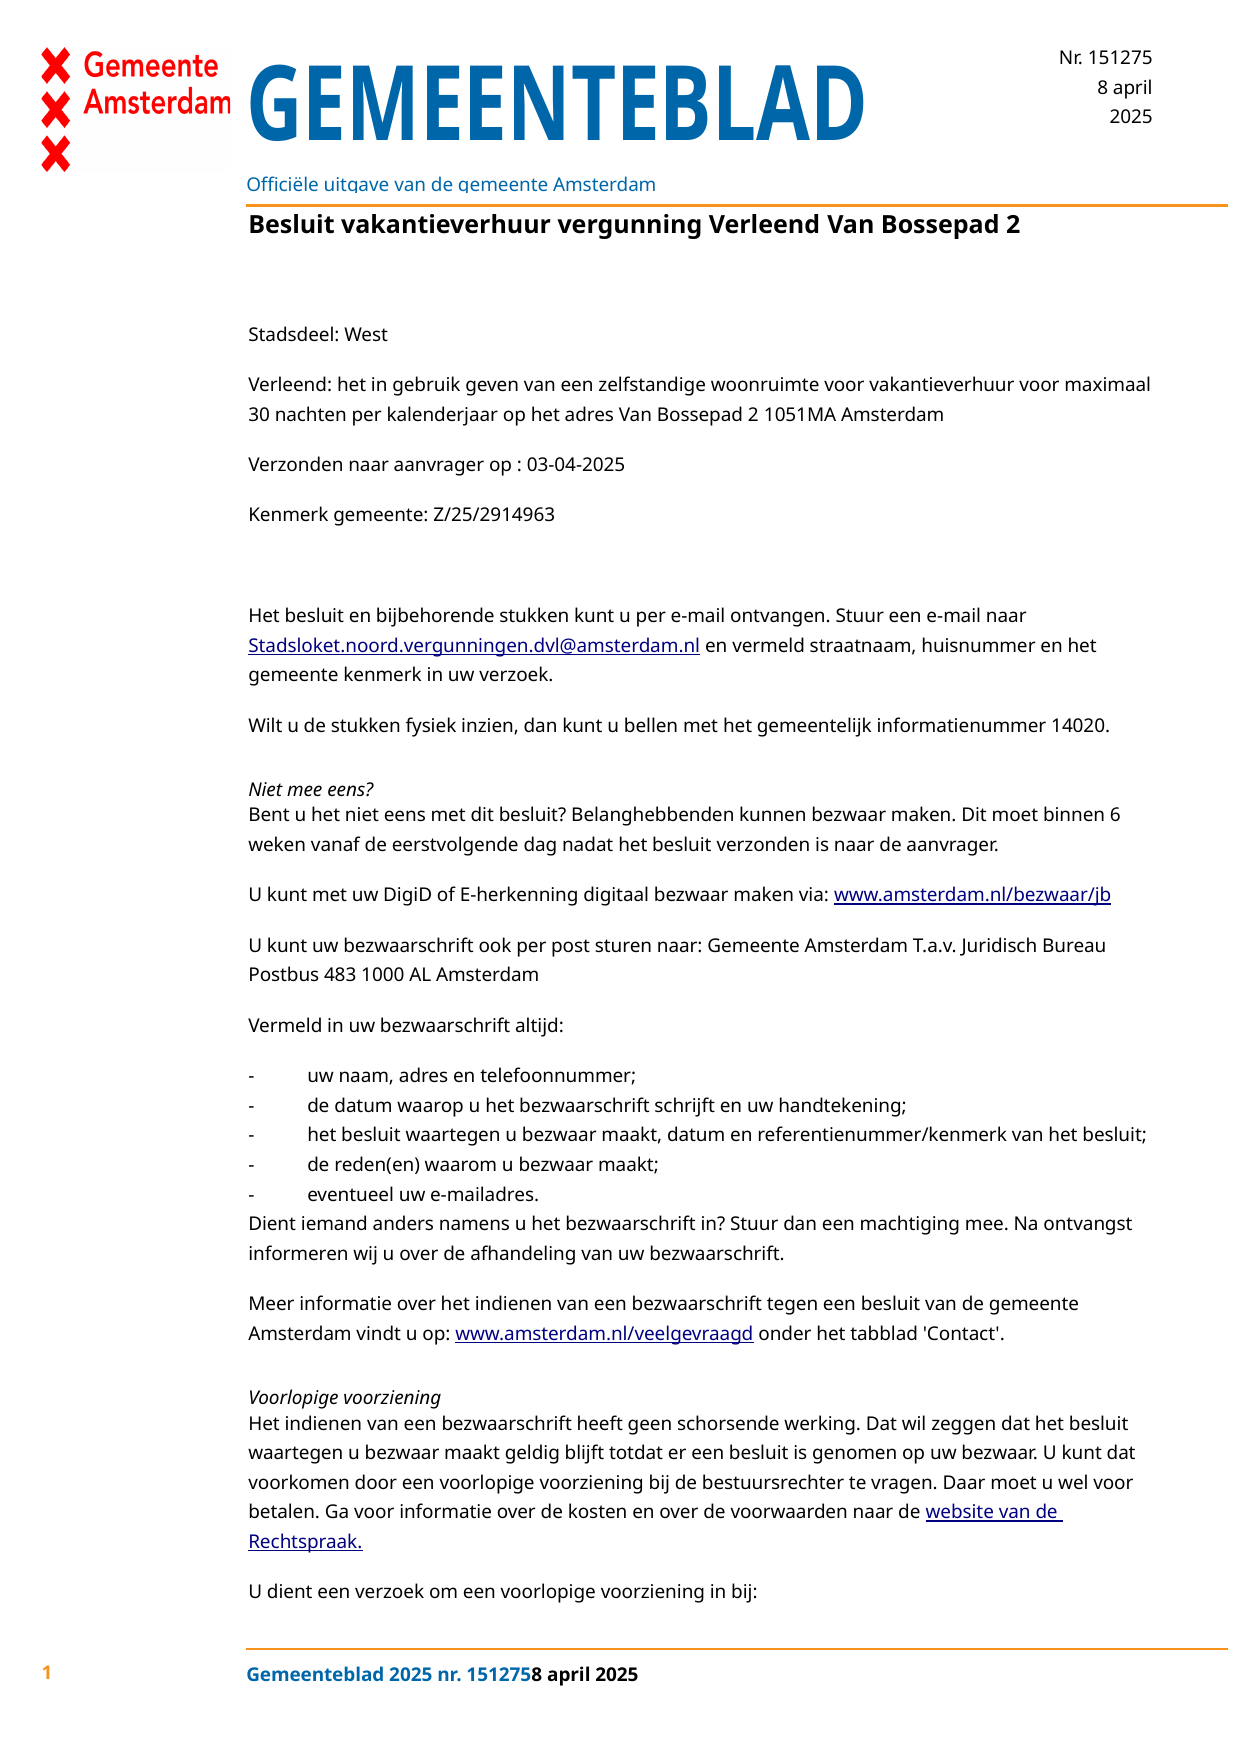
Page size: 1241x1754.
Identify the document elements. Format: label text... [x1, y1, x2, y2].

text Dient iemand anders namens u het bezwaarschrift in? Stuur dan een machtiging mee. Na ontvangst informeren wij u over de afhandeling van uw bezwaarschrift. [248, 1210, 1152, 1266]
text Besluit vakantieverhuur vergunning Verleend Van Bossepad 2 [248, 207, 1152, 241]
text Bent u het niet eens met dit besluit? Belanghebbenden kunnen bezwaar maken. Dit moet binnen 6 weken vanaf de eerstvolgende dag nadat het besluit verzonden is naar de aanvrager. [248, 802, 1152, 857]
text Het indienen van een bezwaarschrift heeft geen schorsende werking. Dat wil zeggen dat het besluit waartegen u bezwaar maakt geldig blijft totdat er een besluit is genomen op uw bezwaar. U kunt dat voorkomen door een voorlopige voorziening bij de bestuursrechter te vragen. Daar moet u wel voor betalen. Ga voor informatie over de kosten en over de voorwaarden naar de website van de Rechtspraak. [248, 1410, 1152, 1554]
text Meer informatie over het indienen van een bezwaarschrift tegen een besluit van de gemeente Amsterdam vindt u op: www.amsterdam.nl/veelgevraagd onder het tabblad 'Contact'. [248, 1290, 1152, 1346]
text U kunt met uw DigiD of E-herkenning digitaal bezwaar maken via: www.amsterdam.nl/bezwaar/jb [248, 882, 1152, 907]
text Kenmerk gemeente: Z/25/2914963 [248, 502, 1152, 527]
text Wilt u de stukken fysiek inzien, dan kunt u bellen met het gemeentelijk informatienummer 14020. [248, 712, 1152, 738]
text Stadsdeel: West [248, 321, 1152, 346]
text Vermeld in uw bezwaarschrift altijd: [248, 1012, 1152, 1038]
text Het besluit en bijbehorende stukken kunt u per e-mail ontvangen. Stuur een e-mail naar Stadsloket.noord.vergunningen.dvl@amsterdam.nl en vermeld straatnaam, huisnummer en het gemeente kenmerk in uw verzoek. [248, 602, 1152, 687]
text Voorlopige voorziening [248, 1384, 1152, 1410]
text U dient een verzoek om een voorlopige voorziening in bij: [248, 1578, 1152, 1604]
list eventueel uw e-mailadres. [248, 1181, 1152, 1207]
list uw naam, adres en telefoonnummer; [248, 1062, 1152, 1088]
text Niet mee eens? [248, 776, 1152, 802]
list de datum waarop u het bezwaarschrift schrijft en uw handtekening; [248, 1092, 1152, 1118]
text Verleend: het in gebruik geven van een zelfstandige woonruimte voor vakantieverhuur voor maximaal 30 nachten per kalenderjaar op het adres Van Bossepad 2 1051MA Amsterdam [248, 371, 1152, 426]
text Verzonden naar aanvrager op : 03-04-2025 [248, 451, 1152, 477]
list het besluit waartegen u bezwaar maakt, datum en referentienummer/kenmerk van het besluit; [248, 1122, 1152, 1147]
text U kunt uw bezwaarschrift ook per post sturen naar: Gemeente Amsterdam T.a.v. Juridisch Bureau Postbus 483 1000 AL Amsterdam [248, 932, 1152, 987]
list de reden(en) waarom u bezwaar maakt; [248, 1151, 1152, 1177]
picture [41, 47, 231, 172]
